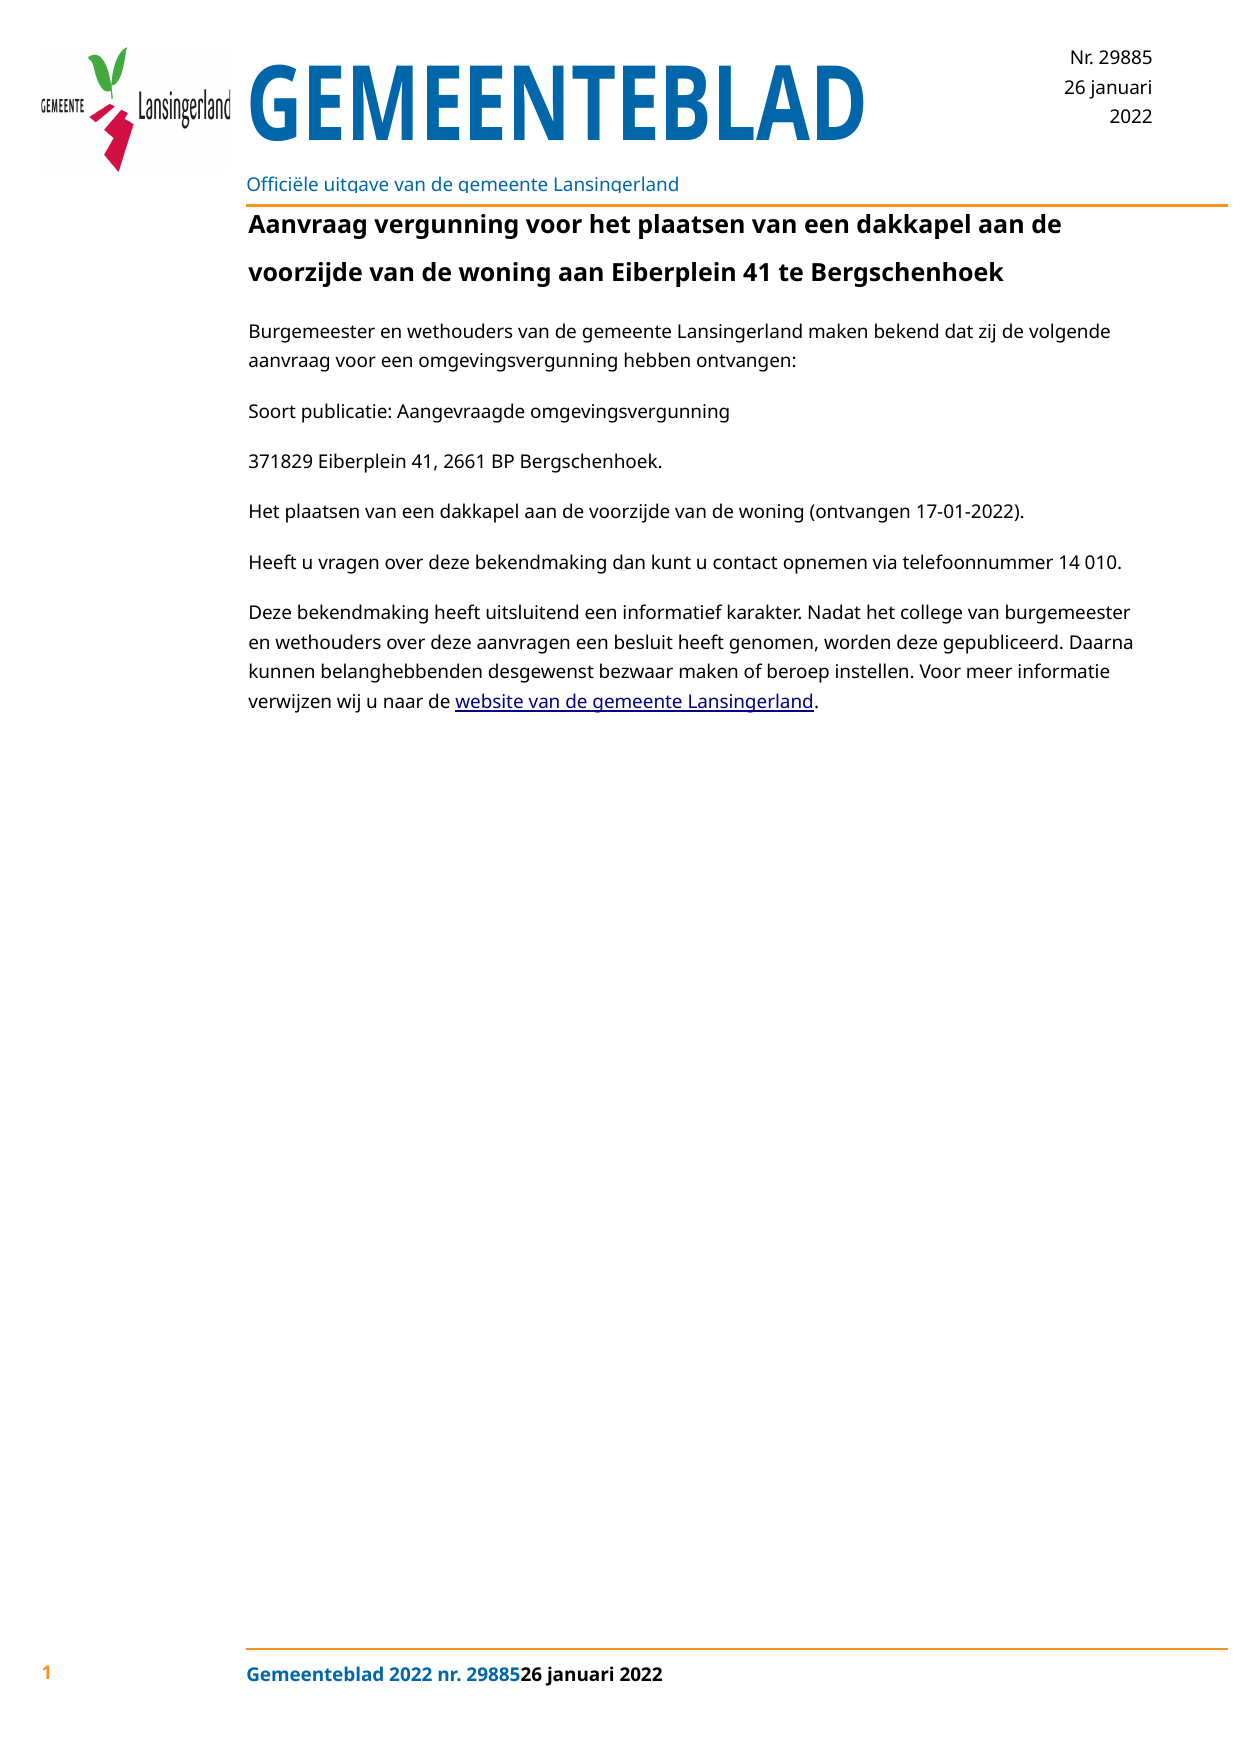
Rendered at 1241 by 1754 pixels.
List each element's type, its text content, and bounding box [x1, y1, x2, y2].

picture [41, 47, 231, 172]
text Burgemeester en wethouders van de gemeente Lansingerland maken bekend dat zij de volgende aanvraag voor een omgevingsvergunning hebben ontvangen: [248, 318, 1152, 373]
text Soort publicatie: Aangevraagde omgevingsvergunning [248, 398, 1152, 424]
text Deze bekendmaking heeft uitsluitend een informatief karakter. Nadat het college van burgemeester en wethouders over deze aanvragen een besluit heeft genomen, worden deze gepubliceerd. Daarna kunnen belanghebbenden desgewenst bezwaar maken of beroep instellen. Voor meer informatie verwijzen wij u naar de website van de gemeente Lansingerland. [248, 599, 1152, 714]
text Aanvraag vergunning voor het plaatsen van een dakkapel aan de voorzijde van de woning aan Eiberplein 41 te Bergschenhoek [248, 207, 1152, 288]
text Het plaatsen van een dakkapel aan de voorzijde van de woning (ontvangen 17-01-2022). [248, 499, 1152, 524]
text 371829 Eiberplein 41, 2661 BP Bergschenhoek. [248, 448, 1152, 474]
text Heeft u vragen over deze bekendmaking dan kunt u contact opnemen via telefoonnummer 14 010. [248, 549, 1152, 575]
